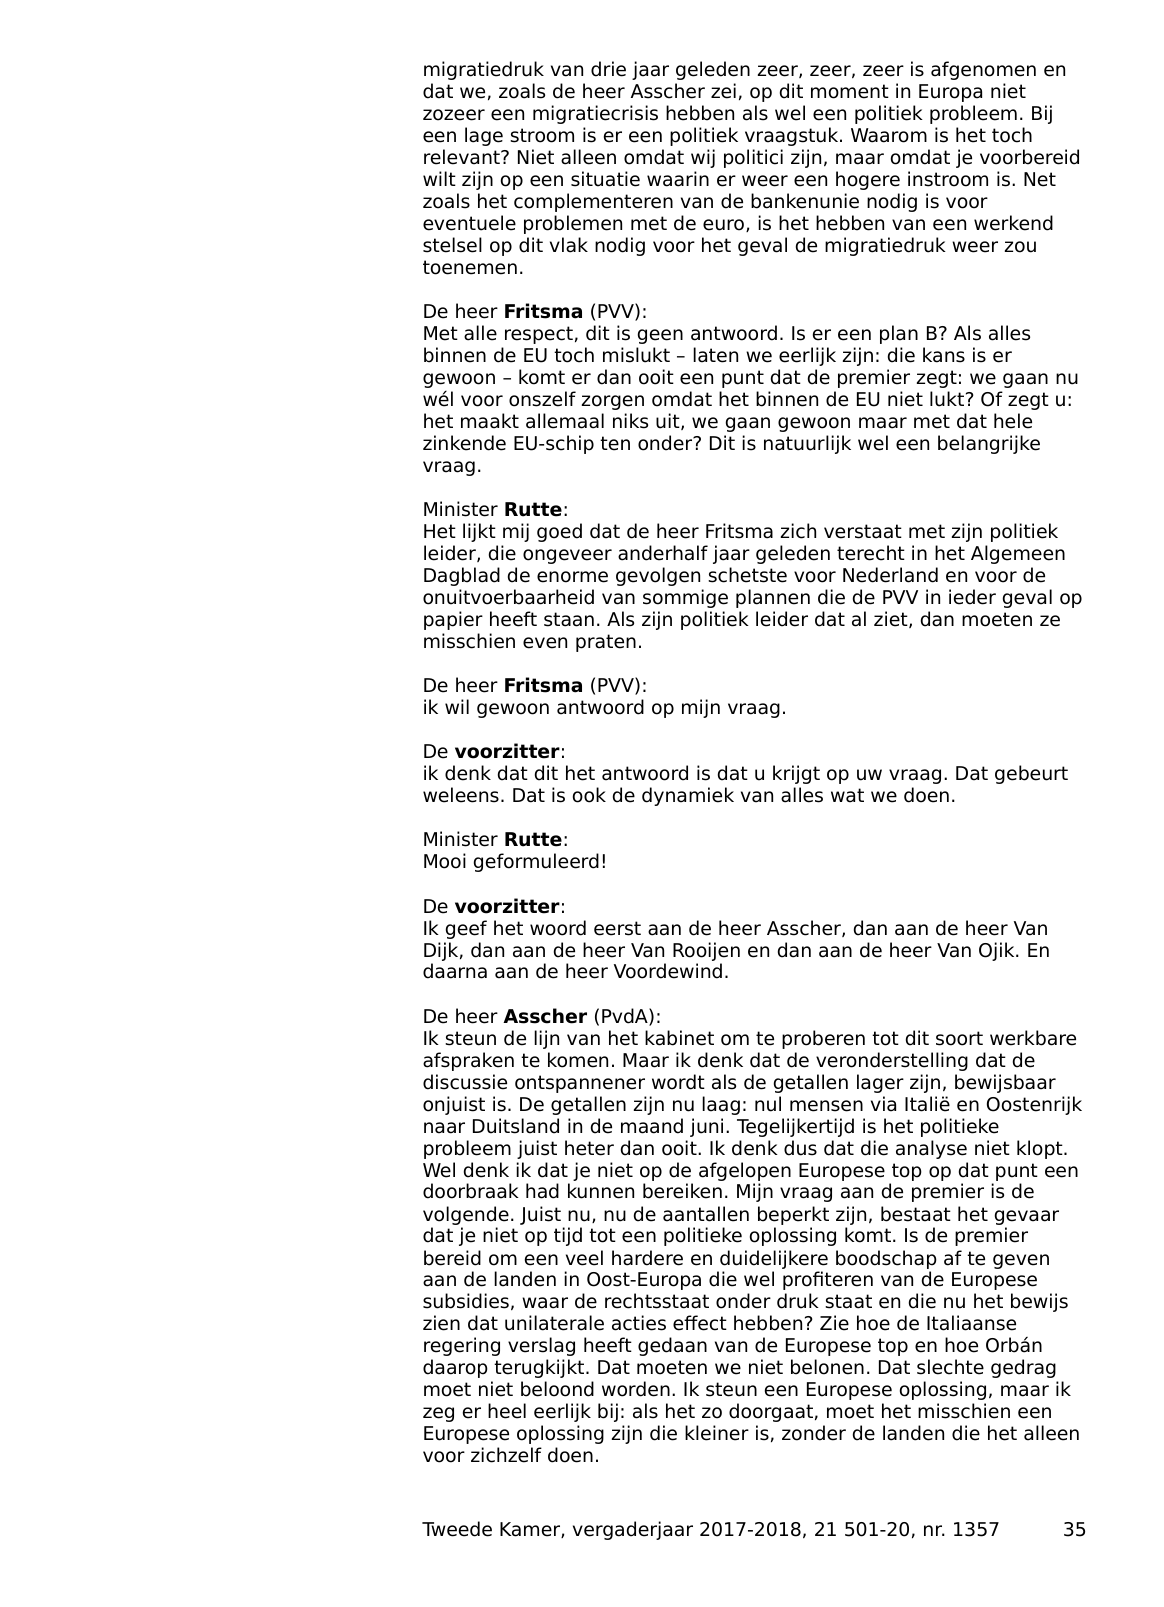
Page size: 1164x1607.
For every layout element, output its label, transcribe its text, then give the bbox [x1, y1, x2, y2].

text De heer Fritsma (PVV): [422, 675, 1087, 697]
text Ik steun de lijn van het kabinet om te proberen tot dit soort werkbare afspraken te komen. Maar ik denk dat de veronderstelling dat de discussie ontspannener wordt als de getallen lager zijn, bewijsbaar onjuist is. De getallen zijn nu laag: nul mensen via Italië en Oostenrijk naar Duitsland in de maand juni. Tegelijkertijd is het politieke probleem juist heter dan ooit. Ik denk dus dat die analyse niet klopt. Wel denk ik dat je niet op de afgelopen Europese top op dat punt een doorbraak had kunnen bereiken. Mijn vraag aan de premier is de volgende. Juist nu, nu de aantallen beperkt zijn, bestaat het gevaar dat je niet op tijd tot een politieke oplossing komt. Is de premier bereid om een veel hardere en duidelijkere boodschap af te geven aan de landen in Oost-Europa die wel profiteren van de Europese subsidies, waar de rechtsstaat onder druk staat en die nu het bewijs zien dat unilaterale acties effect hebben? Zie hoe de Italiaanse regering verslag heeft gedaan van de Europese top en hoe Orbán daarop terugkijkt. Dat moeten we niet belonen. Dat slechte gedrag moet niet beloond worden. Ik steun een Europese oplossing, maar ik zeg er heel eerlijk bij: als het zo doorgaat, moet het misschien een Europese oplossing zijn die kleiner is, zonder de landen die het alleen voor zichzelf doen. [422, 1028, 1087, 1467]
text Minister Rutte: [422, 829, 1087, 851]
text De voorzitter: [422, 896, 1087, 917]
text De heer Asscher (PvdA): [422, 1006, 1087, 1028]
text Met alle respect, dit is geen antwoord. Is er een plan B? Als alles binnen de EU toch mislukt – laten we eerlijk zijn: die kans is er gewoon – komt er dan ooit een punt dat de premier zegt: we gaan nu wél voor onszelf zorgen omdat het binnen de EU niet lukt? Of zegt u: het maakt allemaal niks uit, we gaan gewoon maar met dat hele zinkende EU-schip ten onder? Dit is natuurlijk wel een belangrijke vraag. [422, 323, 1087, 477]
text migratiedruk van drie jaar geleden zeer, zeer, zeer is afgenomen en dat we, zoals de heer Asscher zei, op dit moment in Europa niet zozeer een migratiecrisis hebben als wel een politiek probleem. Bij een lage stroom is er een politiek vraagstuk. Waarom is het toch relevant? Niet alleen omdat wij politici zijn, maar omdat je voorbereid wilt zijn op een situatie waarin er weer een hogere instroom is. Net zoals het complementeren van de bankenunie nodig is voor eventuele problemen met de euro, is het hebben van een werkend stelsel op dit vlak nodig voor het geval de migratiedruk weer zou toenemen. [422, 59, 1087, 279]
text Mooi geformuleerd! [422, 851, 1087, 873]
text De heer Fritsma (PVV): [422, 301, 1087, 323]
text Minister Rutte: [422, 499, 1087, 521]
text Ik geef het woord eerst aan de heer Asscher, dan aan de heer Van Dijk, dan aan de heer Van Rooijen en dan aan de heer Van Ojik. En daarna aan de heer Voordewind. [422, 917, 1087, 983]
text ik wil gewoon antwoord op mijn vraag. [422, 697, 1087, 719]
text De voorzitter: [422, 741, 1087, 763]
text ik denk dat dit het antwoord is dat u krijgt op uw vraag. Dat gebeurt weleens. Dat is ook de dynamiek van alles wat we doen. [422, 763, 1087, 807]
text Het lijkt mij goed dat de heer Fritsma zich verstaat met zijn politiek leider, die ongeveer anderhalf jaar geleden terecht in het Algemeen Dagblad de enorme gevolgen schetste voor Nederland en voor de onuitvoerbaarheid van sommige plannen die de PVV in ieder geval op papier heeft staan. Als zijn politiek leider dat al ziet, dan moeten ze misschien even praten. [422, 521, 1087, 653]
